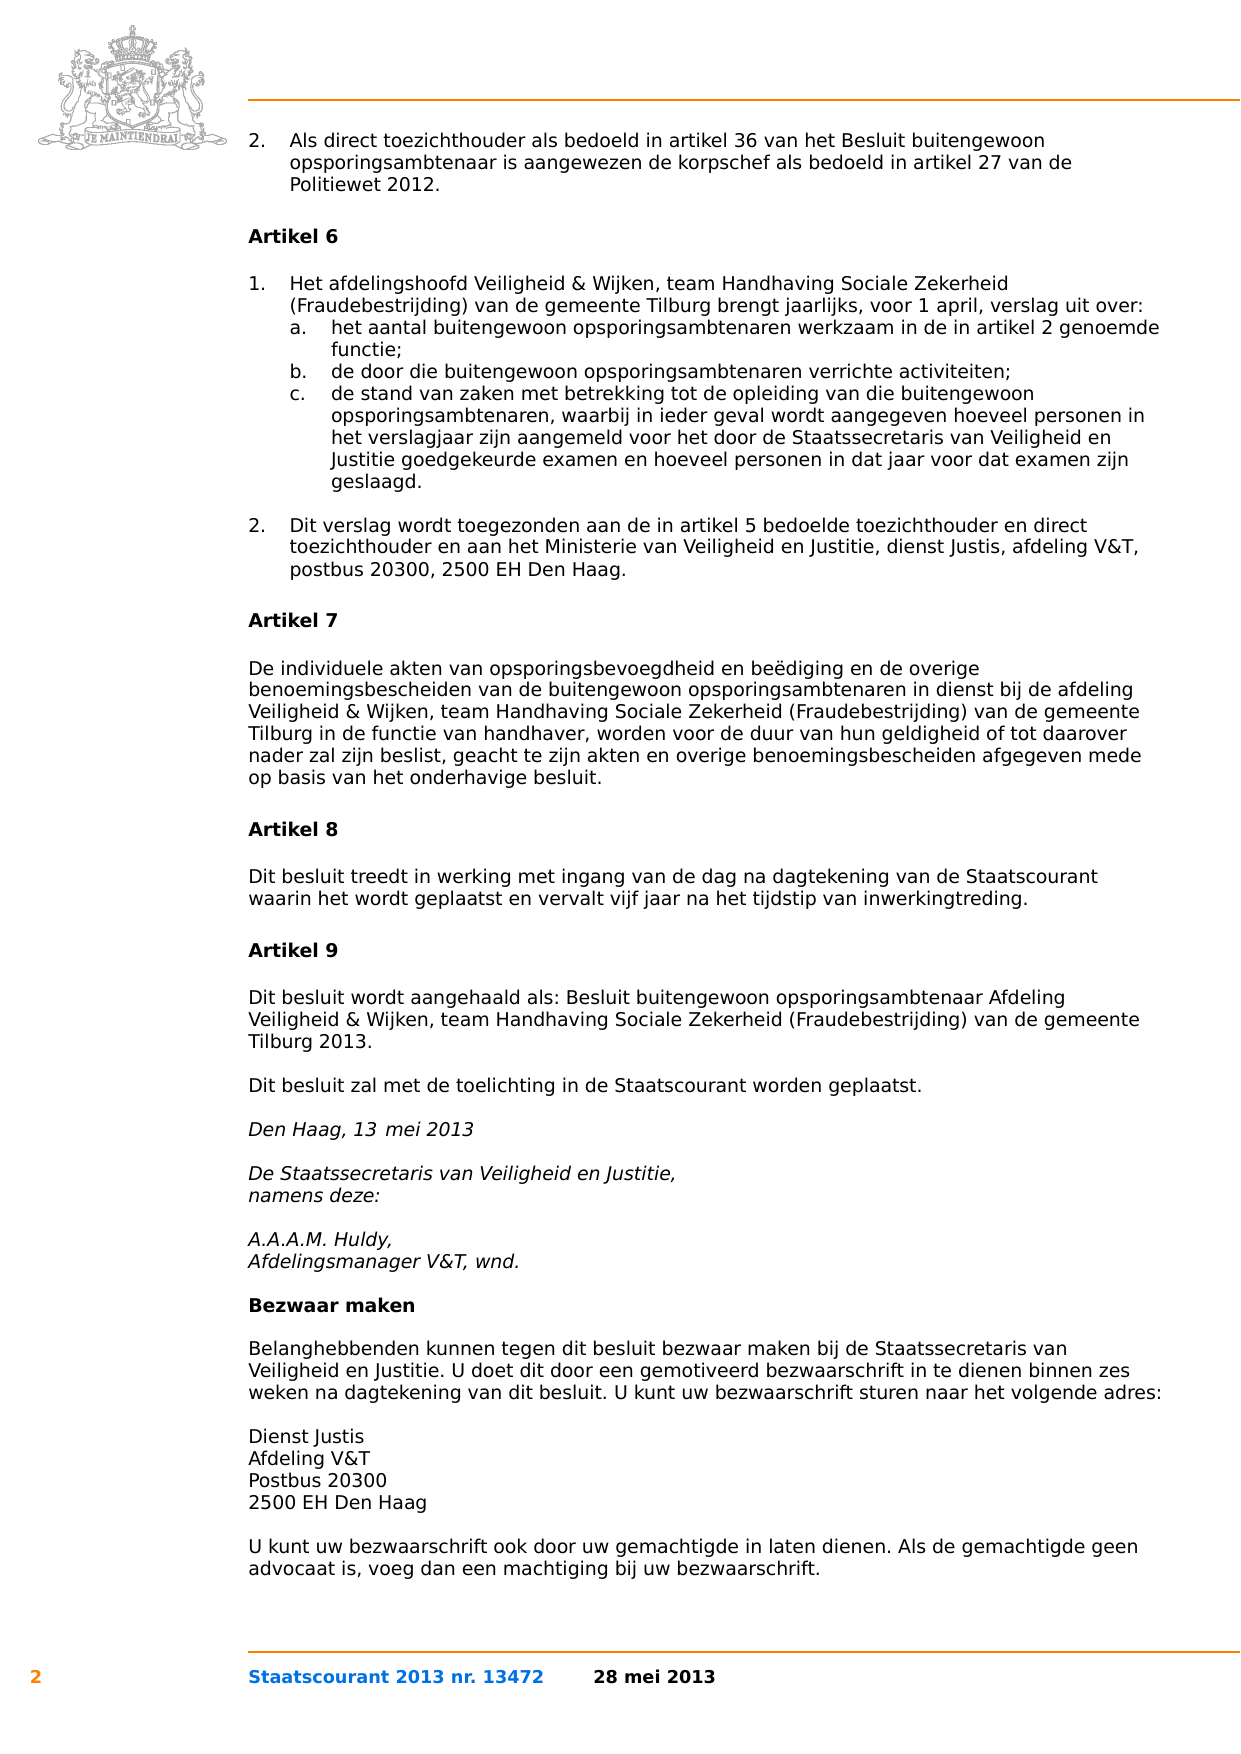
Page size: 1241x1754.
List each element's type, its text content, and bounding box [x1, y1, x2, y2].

text Dit besluit zal met de toelichting in de Staatscourant worden geplaatst. [248, 1075, 1163, 1097]
text Dit besluit treedt in werking met ingang van de dag na dagtekening van de Staatscourant waarin het wordt geplaatst en vervalt vijf jaar na het tijdstip van inwerkingtreding. [248, 866, 1163, 910]
text 1. Het afdelingshoofd Veiligheid & Wijken, team Handhaving Sociale Zekerheid (Fraudebestrijding) van de gemeente Tilburg brengt jaarlijks, voor 1 april, verslag uit over: [248, 273, 1163, 317]
text 2. Als direct toezichthouder als bedoeld in artikel 36 van het Besluit buitengewoon opsporingsambtenaar is aangewezen de korpschef als bedoeld in artikel 27 van de Politiewet 2012. [248, 130, 1163, 196]
text Afdeling V&T [248, 1448, 1163, 1470]
text Den Haag, 13 mei 2013 [248, 1119, 1163, 1141]
subtitle Artikel 9 [248, 940, 1163, 962]
subtitle Artikel 8 [248, 819, 1163, 841]
text De individuele akten van opsporingsbevoegdheid en beëdiging en de overige benoemingsbescheiden van de buitengewoon opsporingsambtenaren in dienst bij de afdeling Veiligheid & Wijken, team Handhaving Sociale Zekerheid (Fraudebestrijding) van de gemeente Tilburg in de functie van handhaver, worden voor de duur van hun geldigheid of tot daarover nader zal zijn beslist, geacht te zijn akten en overige benoemingsbescheiden afgegeven mede op basis van het onderhavige besluit. [248, 657, 1163, 789]
subtitle Artikel 7 [248, 610, 1163, 632]
text U kunt uw bezwaarschrift ook door uw gemachtigde in laten dienen. Als de gemachtigde geen advocaat is, voeg dan een machtiging bij uw bezwaarschrift. [248, 1536, 1163, 1580]
text De Staatssecretaris van Veiligheid en Justitie, namens deze: A.A.A.M. Huldy, Afdelingsmanager V&T, wnd. [248, 1163, 1163, 1273]
text 2500 EH Den Haag [248, 1492, 1163, 1514]
text Belanghebbenden kunnen tegen dit besluit bezwaar maken bij de Staatssecretaris van Veiligheid en Justitie. U doet dit door een gemotiveerd bezwaarschrift in te dienen binnen zes weken na dagtekening van dit besluit. U kunt uw bezwaarschrift sturen naar het volgende adres: [248, 1338, 1163, 1404]
text c. de stand van zaken met betrekking tot de opleiding van die buitengewoon opsporingsambtenaren, waarbij in ieder geval wordt aangegeven hoeveel personen in het verslagjaar zijn aangemeld voor het door de Staatssecretaris van Veiligheid en Justitie goedgekeurde examen en hoeveel personen in dat jaar voor dat examen zijn geslaagd. [289, 383, 1163, 493]
text 2. Dit verslag wordt toegezonden aan de in artikel 5 bedoelde toezichthouder en direct toezichthouder en aan het Ministerie van Veiligheid en Justitie, dienst Justis, afdeling V&T, postbus 20300, 2500 EH Den Haag. [248, 514, 1163, 580]
picture [38, 25, 227, 150]
text Dit besluit wordt aangehaald als: Besluit buitengewoon opsporingsambtenaar Afdeling Veiligheid & Wijken, team Handhaving Sociale Zekerheid (Fraudebestrijding) van de gemeente Tilburg 2013. [248, 987, 1163, 1053]
text Bezwaar maken [248, 1294, 1163, 1316]
text Dienst Justis [248, 1426, 1163, 1448]
text a. het aantal buitengewoon opsporingsambtenaren werkzaam in de in artikel 2 genoemde functie; [289, 317, 1163, 361]
text Postbus 20300 [248, 1470, 1163, 1492]
text b. de door die buitengewoon opsporingsambtenaren verrichte activiteiten; [289, 361, 1163, 383]
subtitle Artikel 6 [248, 226, 1163, 248]
